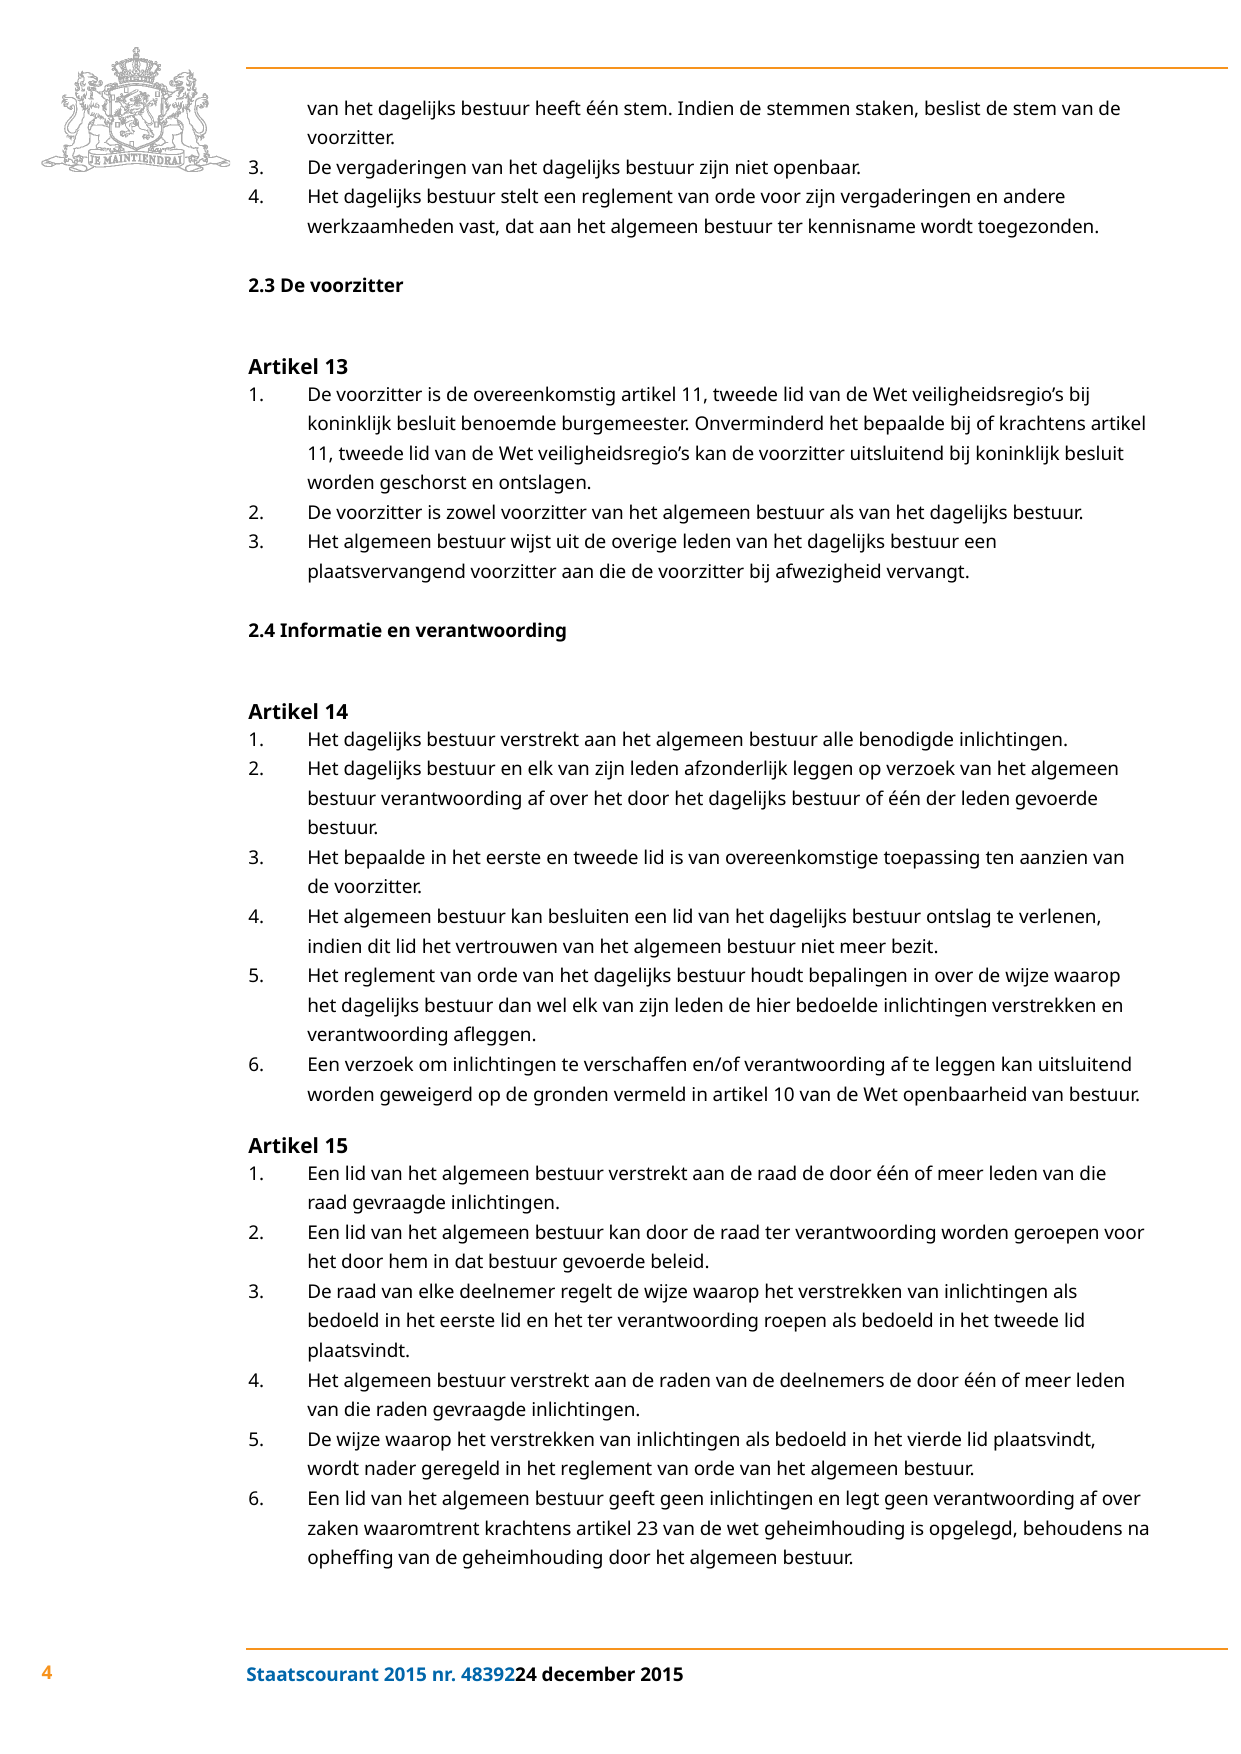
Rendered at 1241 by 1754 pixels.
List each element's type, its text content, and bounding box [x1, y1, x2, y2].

list De voorzitter is zowel voorzitter van het algemeen bestuur als van het dagelijks bestuur. [248, 499, 1152, 525]
list Een verzoek om inlichtingen te verschaffen en/of verantwoording af te leggen kan uitsluitend worden geweigerd op de gronden vermeld in artikel 10 van de Wet openbaarheid van bestuur. [248, 1051, 1152, 1107]
picture [41, 47, 231, 172]
text 2.4 Informatie en verantwoording [248, 617, 1152, 643]
list Het algemeen bestuur verstrekt aan de raden van de deelnemers de door één of meer leden van die raden gevraagde inlichtingen. [248, 1367, 1152, 1422]
list Een lid van het algemeen bestuur kan door de raad ter verantwoording worden geroepen voor het door hem in dat bestuur gevoerde beleid. [248, 1219, 1152, 1274]
list van het dagelijks bestuur heeft één stem. Indien de stemmen staken, beslist de stem van de voorzitter. [248, 95, 1152, 150]
list Een lid van het algemeen bestuur geeft geen inlichtingen en legt geen verantwoording af over zaken waaromtrent krachtens artikel 23 van de wet geheimhouding is opgelegd, behoudens na opheffing van de geheimhouding door het algemeen bestuur. [248, 1485, 1152, 1570]
list Het dagelijks bestuur verstrekt aan het algemeen bestuur alle benodigde inlichtingen. [248, 726, 1152, 752]
list Het reglement van orde van het dagelijks bestuur houdt bepalingen in over de wijze waarop het dagelijks bestuur dan wel elk van zijn leden de hier bedoelde inlichtingen verstrekken en verantwoording afleggen. [248, 962, 1152, 1047]
list Het algemeen bestuur kan besluiten een lid van het dagelijks bestuur ontslag te verlenen, indien dit lid het vertrouwen van het algemeen bestuur niet meer bezit. [248, 903, 1152, 959]
list De voorzitter is de overeenkomstig artikel 11, tweede lid van de Wet veiligheidsregio’s bij koninklijk besluit benoemde burgemeester. Onverminderd het bepaalde bij of krachtens artikel 11, tweede lid van de Wet veiligheidsregio’s kan de voorzitter uitsluitend bij koninklijk besluit worden geschorst en ontslagen. [248, 381, 1152, 495]
list Het algemeen bestuur wijst uit de overige leden van het dagelijks bestuur een plaatsvervangend voorzitter aan die de voorzitter bij afwezigheid vervangt. [248, 529, 1152, 584]
list De raad van elke deelnemer regelt de wijze waarop het verstrekken van inlichtingen als bedoeld in het eerste lid en het ter verantwoording roepen als bedoeld in het tweede lid plaatsvindt. [248, 1278, 1152, 1363]
list Het dagelijks bestuur en elk van zijn leden afzonderlijk leggen op verzoek van het algemeen bestuur verantwoording af over het door het dagelijks bestuur of één der leden gevoerde bestuur. [248, 755, 1152, 840]
list Het bepaalde in het eerste en tweede lid is van overeenkomstige toepassing ten aanzien van de voorzitter. [248, 844, 1152, 899]
text Artikel 14 [248, 697, 1152, 726]
text Artikel 13 [248, 352, 1152, 381]
list De vergaderingen van het dagelijks bestuur zijn niet openbaar. [248, 154, 1152, 180]
text Artikel 15 [248, 1131, 1152, 1160]
text 2.3 De voorzitter [248, 272, 1152, 298]
list De wijze waarop het verstrekken van inlichtingen als bedoeld in het vierde lid plaatsvindt, wordt nader geregeld in het reglement van orde van het algemeen bestuur. [248, 1426, 1152, 1481]
list Een lid van het algemeen bestuur verstrekt aan de raad de door één of meer leden van die raad gevraagde inlichtingen. [248, 1160, 1152, 1215]
list Het dagelijks bestuur stelt een reglement van orde voor zijn vergaderingen en andere werkzaamheden vast, dat aan het algemeen bestuur ter kennisname wordt toegezonden. [248, 183, 1152, 239]
